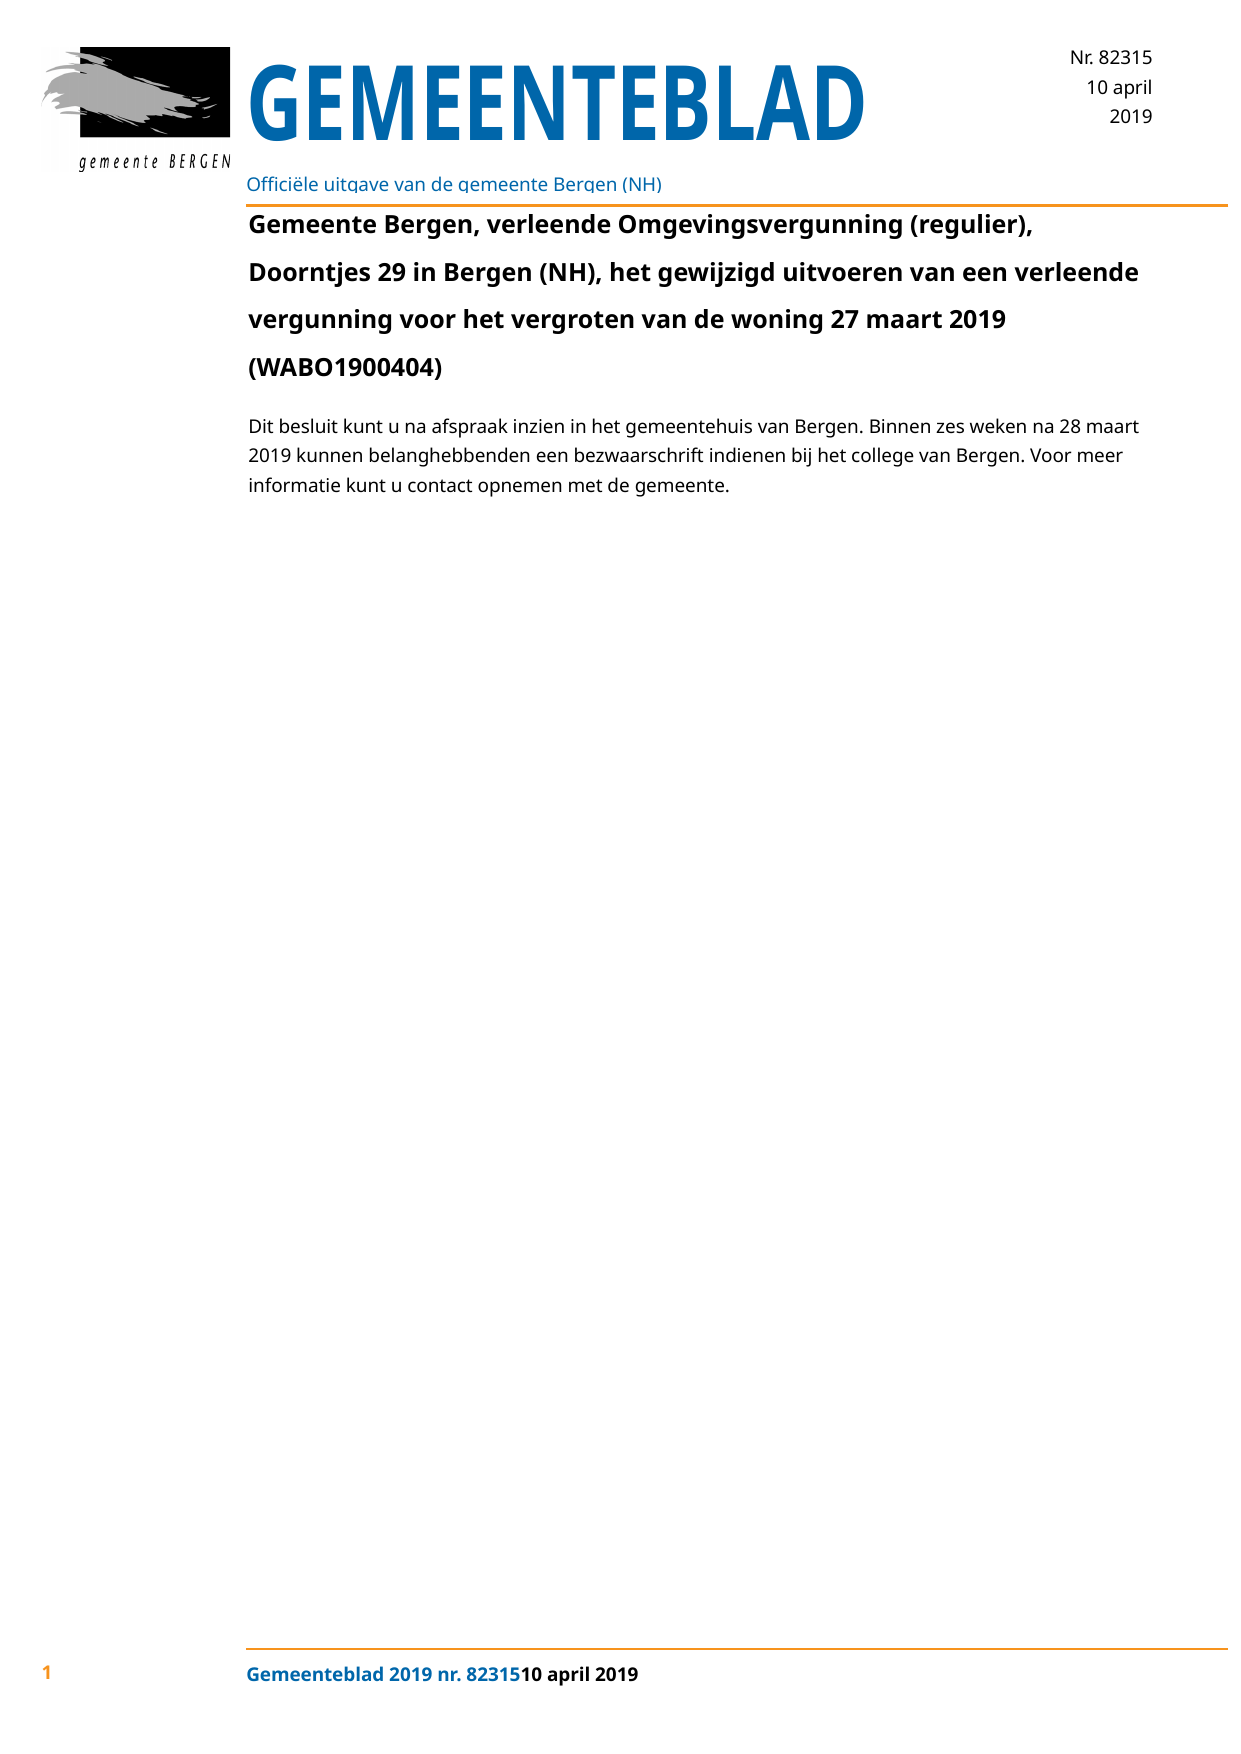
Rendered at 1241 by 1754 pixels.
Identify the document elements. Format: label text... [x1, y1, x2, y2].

picture [41, 47, 231, 172]
text Dit besluit kunt u na afspraak inzien in het gemeentehuis van Bergen. Binnen zes weken na 28 maart 2019 kunnen belanghebbenden een bezwaarschrift indienen bij het college van Bergen. Voor meer informatie kunt u contact opnemen met de gemeente. [248, 413, 1152, 498]
text Gemeente Bergen, verleende Omgevingsvergunning (regulier), Doorntjes 29 in Bergen (NH), het gewijzigd uitvoeren van een verleende vergunning voor het vergroten van de woning 27 maart 2019 (WABO1900404) [248, 207, 1152, 384]
